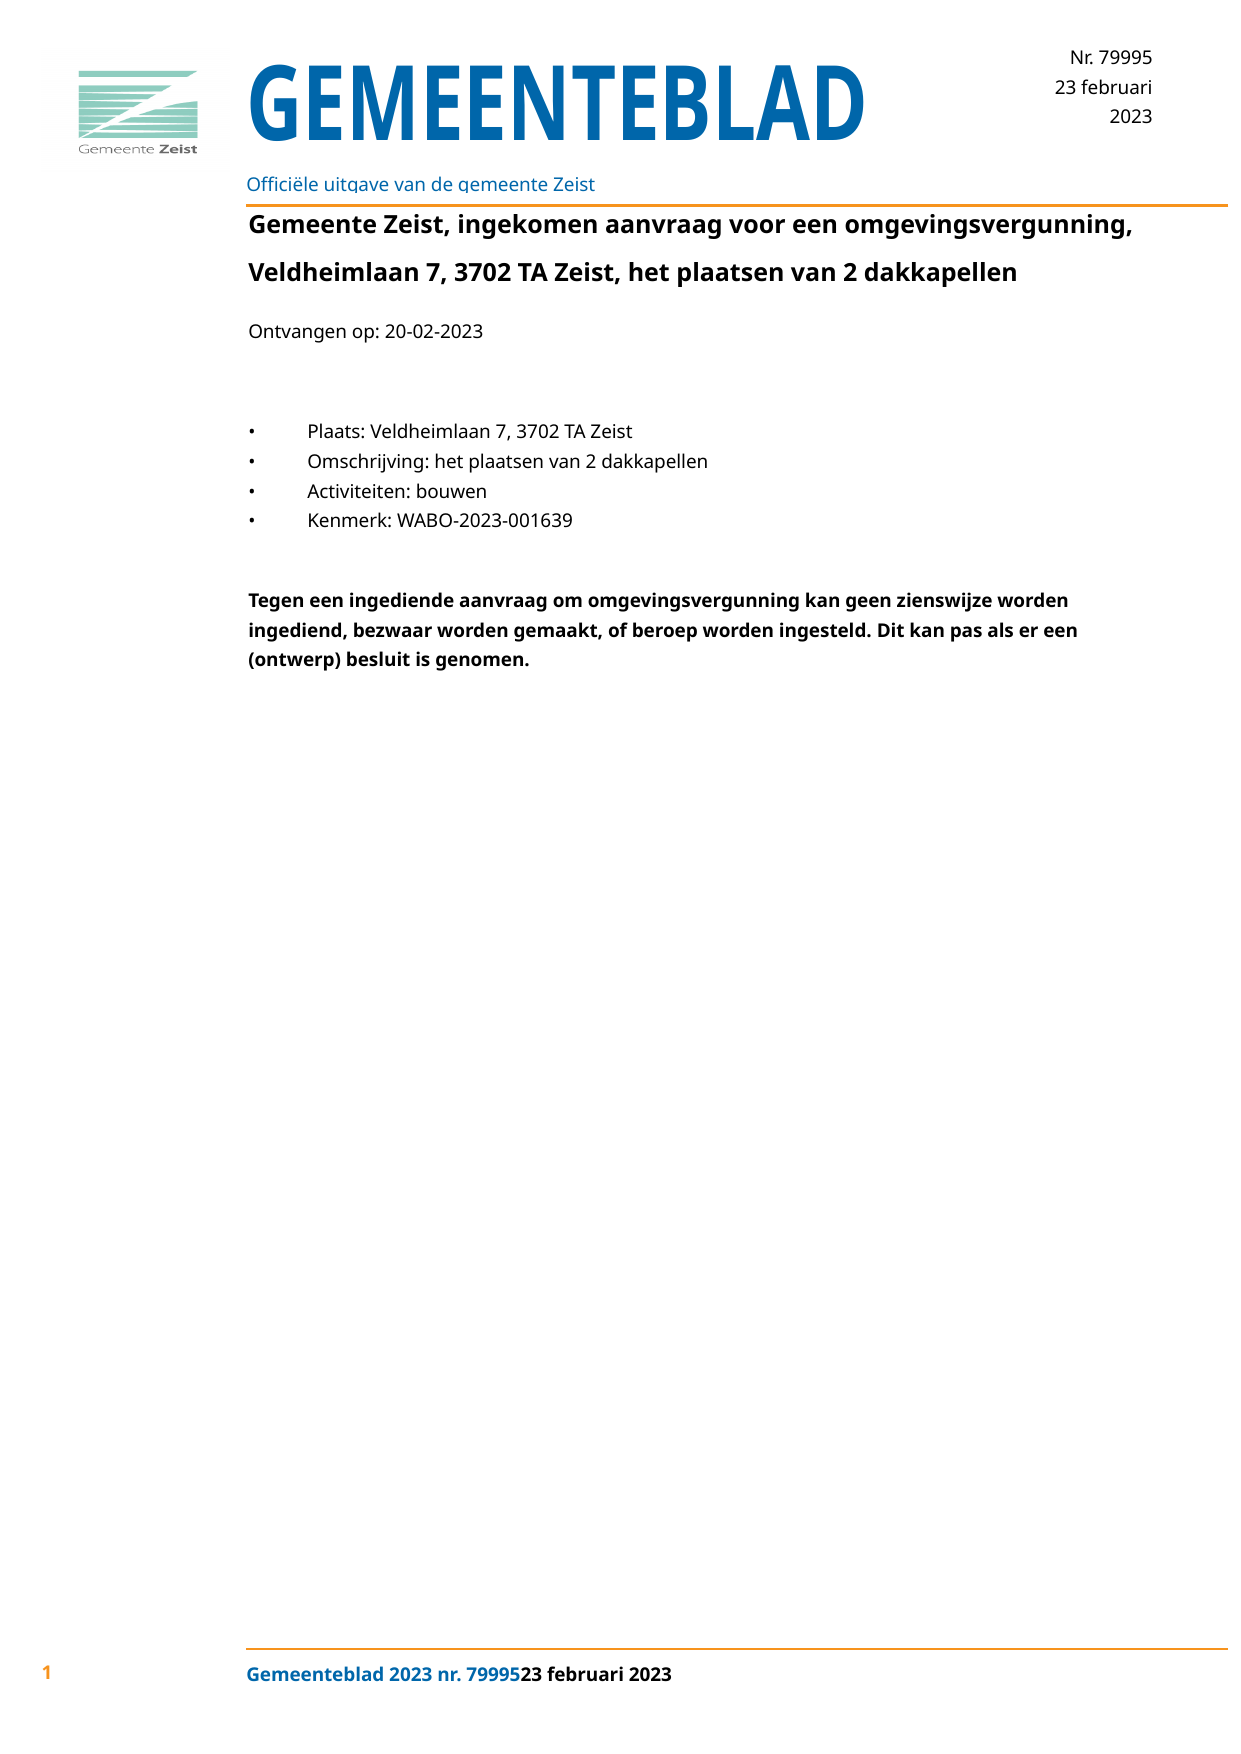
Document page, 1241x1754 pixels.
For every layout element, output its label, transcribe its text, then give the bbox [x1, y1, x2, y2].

picture [41, 47, 231, 172]
list Activiteiten: bouwen [248, 478, 1152, 504]
list Omschrijving: het plaatsen van 2 dakkapellen [248, 448, 1152, 474]
text Gemeente Zeist, ingekomen aanvraag voor een omgevingsvergunning, Veldheimlaan 7, 3702 TA Zeist, het plaatsen van 2 dakkapellen [248, 207, 1152, 288]
list Kenmerk: WABO-2023-001639 [248, 507, 1152, 533]
text Tegen een ingediende aanvraag om omgevingsvergunning kan geen zienswijze worden ingediend, bezwaar worden gemaakt, of beroep worden ingesteld. Dit kan pas als er een (ontwerp) besluit is genomen. [248, 587, 1152, 672]
text Ontvangen op: 20-02-2023 [248, 318, 1152, 344]
list Plaats: Veldheimlaan 7, 3702 TA Zeist [248, 419, 1152, 444]
